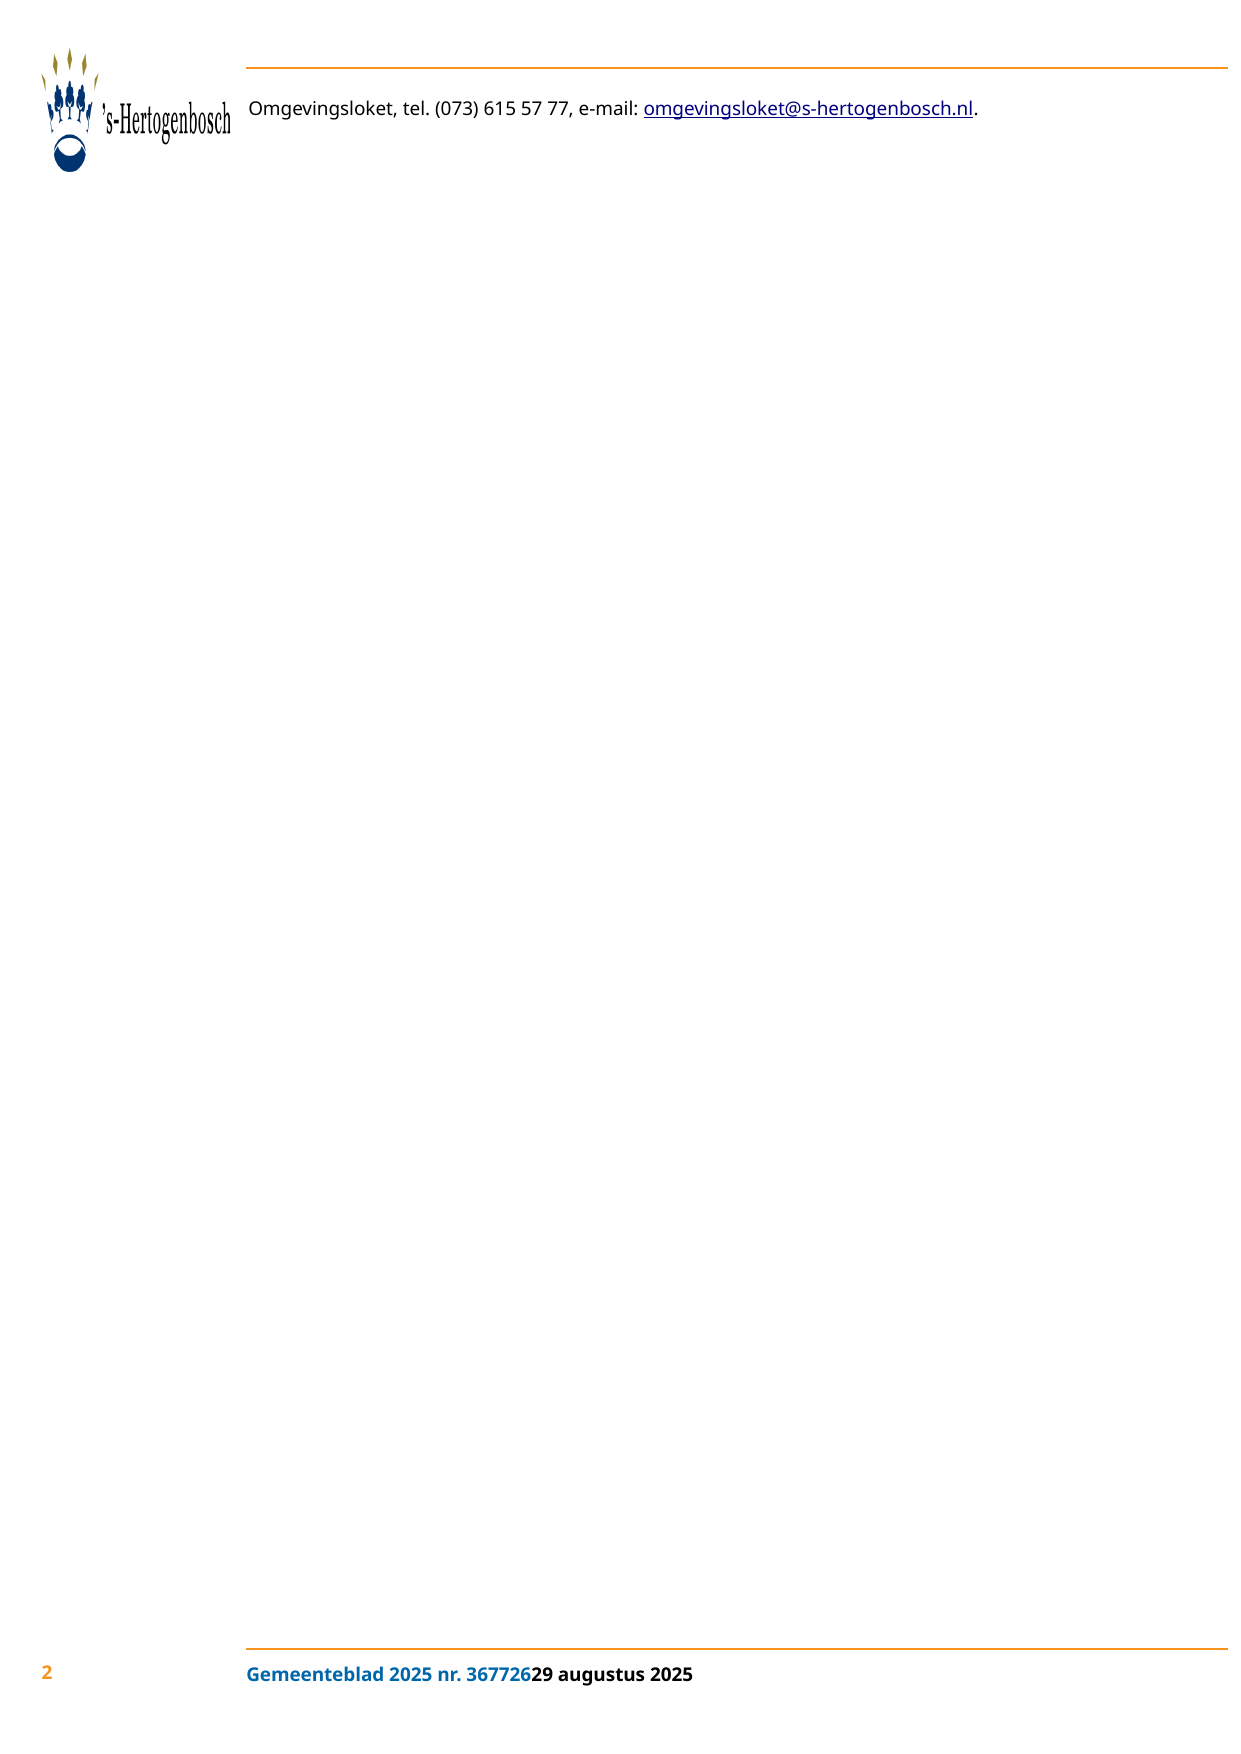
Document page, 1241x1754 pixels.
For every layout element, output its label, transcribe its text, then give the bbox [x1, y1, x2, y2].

picture [41, 47, 231, 172]
text Omgevingsloket, tel. (073) 615 57 77, e-mail: omgevingsloket@s-hertogenbosch.nl. [248, 95, 1152, 121]
